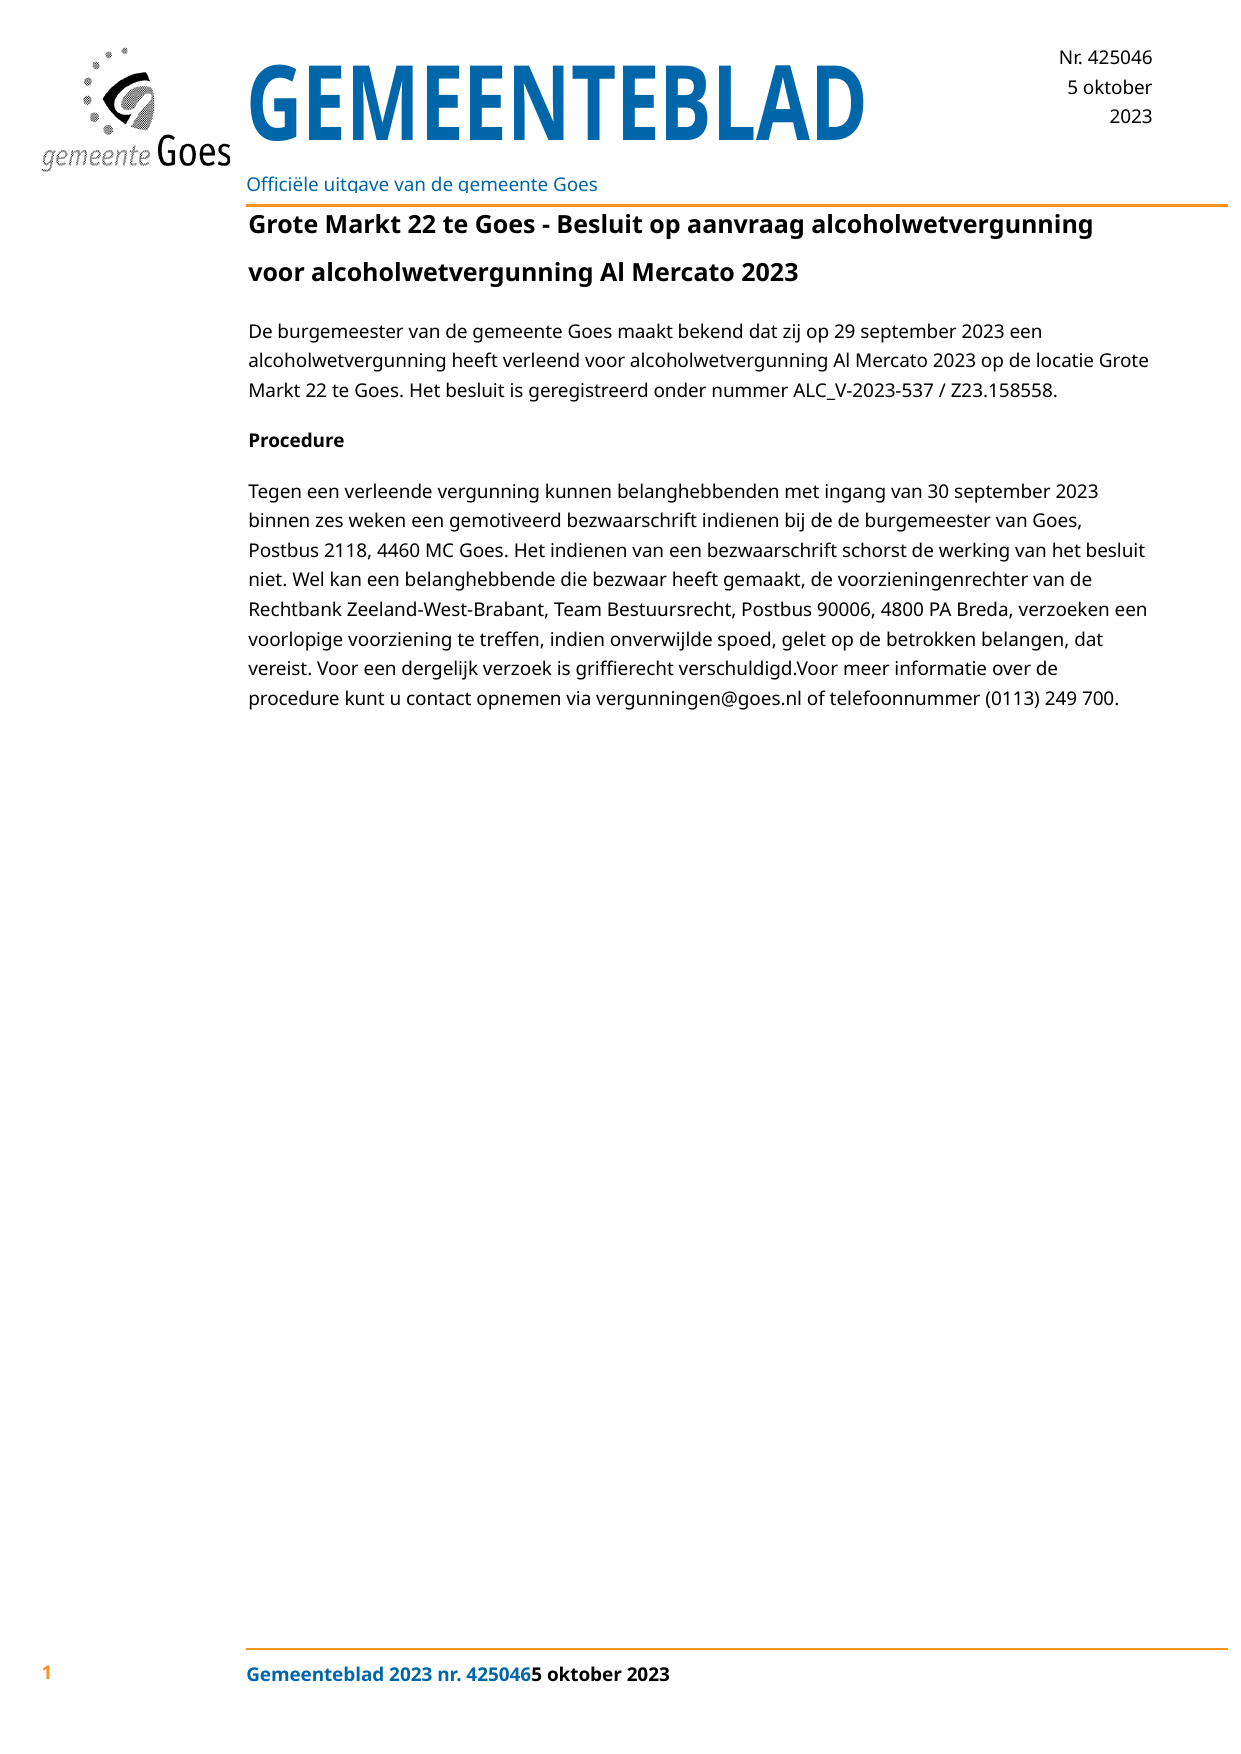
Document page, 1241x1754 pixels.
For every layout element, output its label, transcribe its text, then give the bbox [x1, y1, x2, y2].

picture [41, 47, 231, 172]
text Grote Markt 22 te Goes - Besluit op aanvraag alcoholwetvergunning voor alcoholwetvergunning Al Mercato 2023 [248, 207, 1152, 288]
text Procedure [248, 427, 1152, 453]
text Tegen een verleende vergunning kunnen belanghebbenden met ingang van 30 september 2023 binnen zes weken een gemotiveerd bezwaarschrift indienen bij de de burgemeester van Goes, Postbus 2118, 4460 MC Goes. Het indienen van een bezwaarschrift schorst de werking van het besluit niet. Wel kan een belanghebbende die bezwaar heeft gemaakt, de voorzieningenrechter van de Rechtbank Zeeland-West-Brabant, Team Bestuursrecht, Postbus 90006, 4800 PA Breda, verzoeken een voorlopige voorziening te treffen, indien onverwijlde spoed, gelet op de betrokken belangen, dat vereist. Voor een dergelijk verzoek is griffierecht verschuldigd.Voor meer informatie over de procedure kunt u contact opnemen via vergunningen@goes.nl of telefoonnummer (0113) 249 700. [248, 478, 1152, 711]
text De burgemeester van de gemeente Goes maakt bekend dat zij op 29 september 2023 een alcoholwetvergunning heeft verleend voor alcoholwetvergunning Al Mercato 2023 op de locatie Grote Markt 22 te Goes. Het besluit is geregistreerd onder nummer ALC_V-2023-537 / Z23.158558. [248, 318, 1152, 403]
